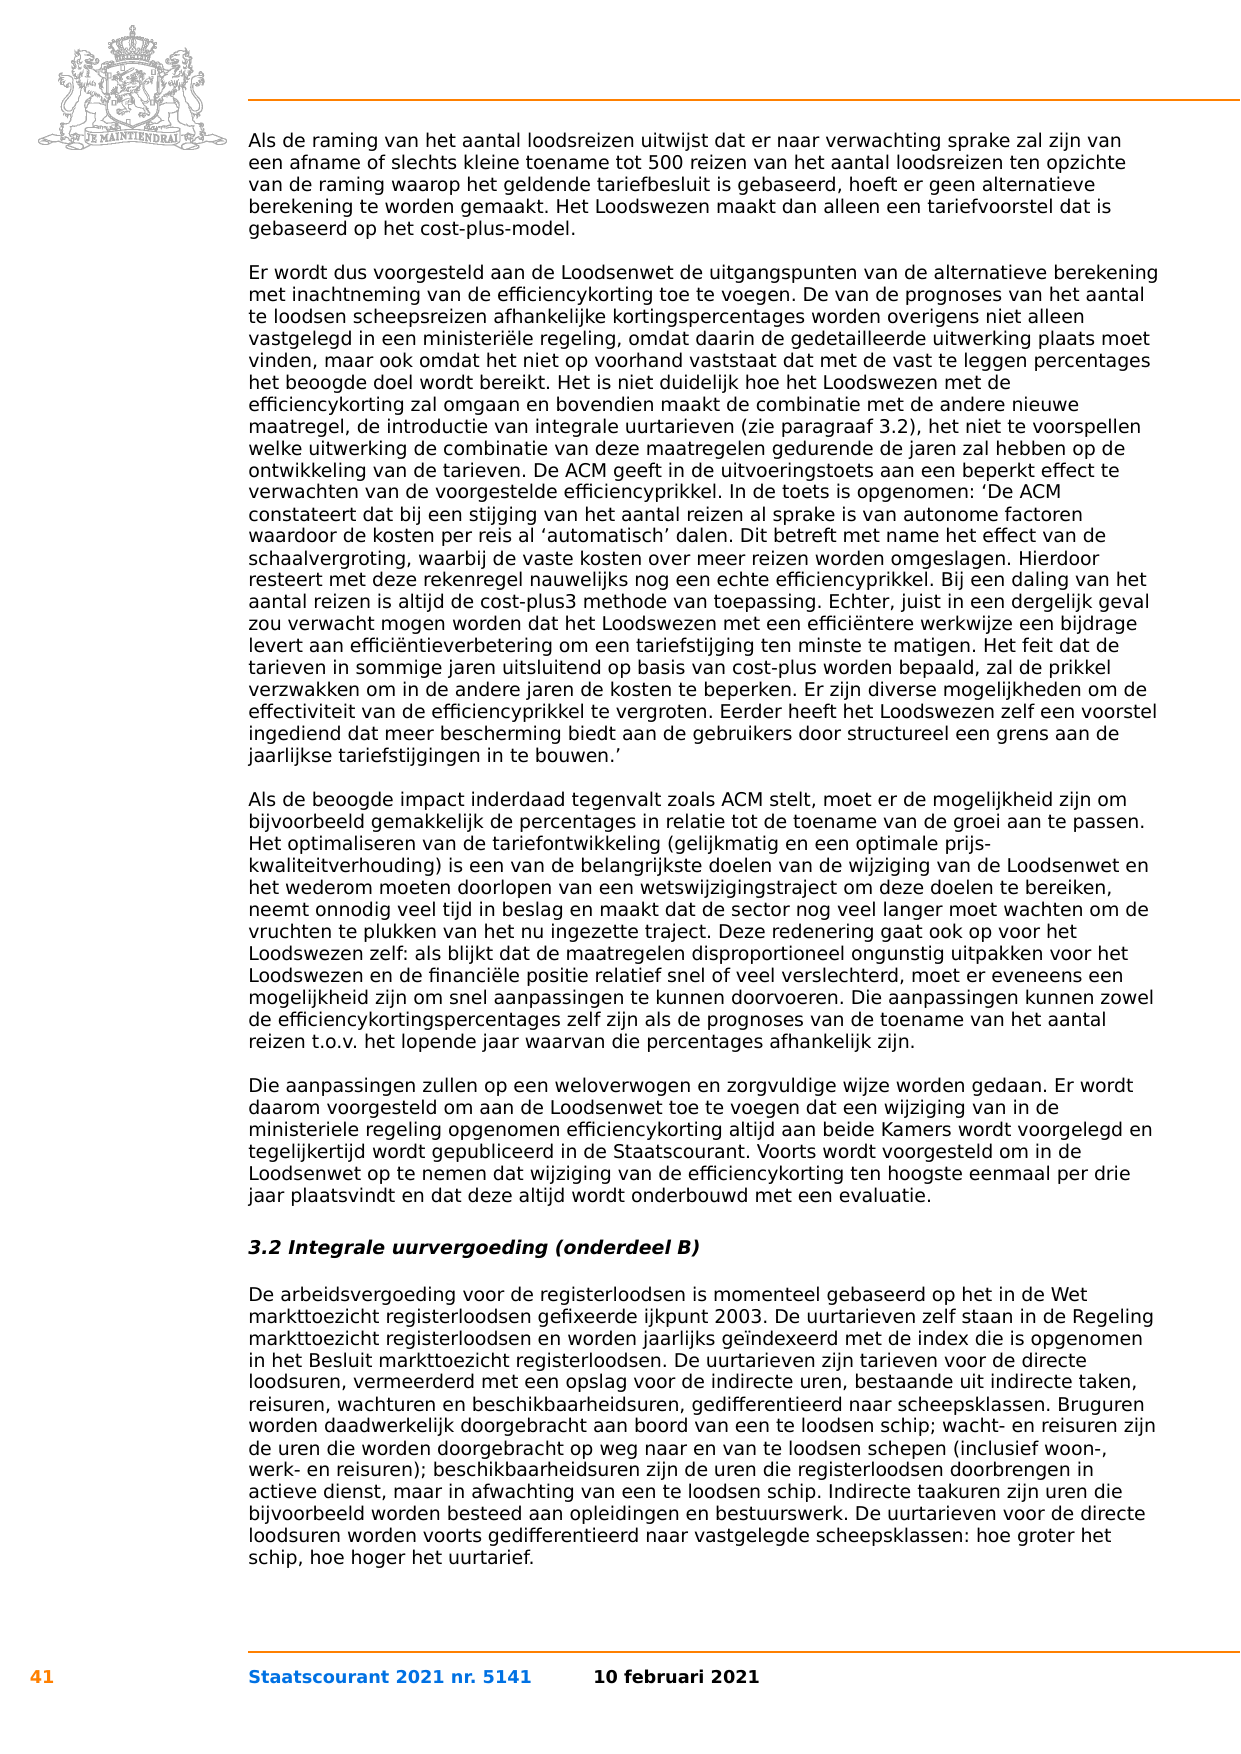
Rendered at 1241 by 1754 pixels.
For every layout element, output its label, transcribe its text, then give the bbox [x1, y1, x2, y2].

subtitle 3.2 Integrale uurvergoeding (onderdeel B) [248, 1237, 1163, 1258]
text Er wordt dus voorgesteld aan de Loodsenwet de uitgangspunten van de alternatieve berekening met inachtneming van de efficiencykorting toe te voegen. De van de prognoses van het aantal te loodsen scheepsreizen afhankelijke kortingspercentages worden overigens niet alleen vastgelegd in een ministeriële regeling, omdat daarin de gedetailleerde uitwerking plaats moet vinden, maar ook omdat het niet op voorhand vaststaat dat met de vast te leggen percentages het beoogde doel wordt bereikt. Het is niet duidelijk hoe het Loodswezen met de efficiencykorting zal omgaan en bovendien maakt de combinatie met de andere nieuwe maatregel, de introductie van integrale uurtarieven (zie paragraaf 3.2), het niet te voorspellen welke uitwerking de combinatie van deze maatregelen gedurende de jaren zal hebben op de ontwikkeling van de tarieven. De ACM geeft in de uitvoeringstoets aan een beperkt effect te verwachten van de voorgestelde efficiencyprikkel. In de toets is opgenomen: ‘De ACM constateert dat bij een stijging van het aantal reizen al sprake is van autonome factoren waardoor de kosten per reis al ‘automatisch’ dalen. Dit betreft met name het effect van de schaalvergroting, waarbij de vaste kosten over meer reizen worden omgeslagen. Hierdoor resteert met deze rekenregel nauwelijks nog een echte efficiencyprikkel. Bij een daling van het aantal reizen is altijd de cost-plus3 methode van toepassing. Echter, juist in een dergelijk geval zou verwacht mogen worden dat het Loodswezen met een efficiëntere werkwijze een bijdrage levert aan efficiëntieverbetering om een tariefstijging ten minste te matigen. Het feit dat de tarieven in sommige jaren uitsluitend op basis van cost-plus worden bepaald, zal de prikkel verzwakken om in de andere jaren de kosten te beperken. Er zijn diverse mogelijkheden om de effectiviteit van de efficiencyprikkel te vergroten. Eerder heeft het Loodswezen zelf een voorstel ingediend dat meer bescherming biedt aan de gebruikers door structureel een grens aan de jaarlijkse tariefstijgingen in te bouwen.’ [248, 262, 1163, 767]
text Als de raming van het aantal loodsreizen uitwijst dat er naar verwachting sprake zal zijn van een afname of slechts kleine toename tot 500 reizen van het aantal loodsreizen ten opzichte van de raming waarop het geldende tariefbesluit is gebaseerd, hoeft er geen alternatieve berekening te worden gemaakt. Het Loodswezen maakt dan alleen een tariefvoorstel dat is gebaseerd op het cost-plus-model. [248, 130, 1163, 240]
text De arbeidsvergoeding voor de registerloodsen is momenteel gebaseerd op het in de Wet markttoezicht registerloodsen gefixeerde ijkpunt 2003. De uurtarieven zelf staan in de Regeling markttoezicht registerloodsen en worden jaarlijks geïndexeerd met de index die is opgenomen in het Besluit markttoezicht registerloodsen. De uurtarieven zijn tarieven voor de directe loodsuren, vermeerderd met een opslag voor de indirecte uren, bestaande uit indirecte taken, reisuren, wachturen en beschikbaarheidsuren, gedifferentieerd naar scheepsklassen. Bruguren worden daadwerkelijk doorgebracht aan boord van een te loodsen schip; wacht- en reisuren zijn de uren die worden doorgebracht op weg naar en van te loodsen schepen (inclusief woon-, werk- en reisuren); beschikbaarheidsuren zijn de uren die registerloodsen doorbrengen in actieve dienst, maar in afwachting van een te loodsen schip. Indirecte taakuren zijn uren die bijvoorbeeld worden besteed aan opleidingen en bestuurswerk. De uurtarieven voor de directe loodsuren worden voorts gedifferentieerd naar vastgelegde scheepsklassen: hoe groter het schip, hoe hoger het uurtarief. [248, 1283, 1163, 1569]
text Die aanpassingen zullen op een weloverwogen en zorgvuldige wijze worden gedaan. Er wordt daarom voorgesteld om aan de Loodsenwet toe te voegen dat een wijziging van in de ministeriele regeling opgenomen efficiencykorting altijd aan beide Kamers wordt voorgelegd en tegelijkertijd wordt gepubliceerd in de Staatscourant. Voorts wordt voorgesteld om in de Loodsenwet op te nemen dat wijziging van de efficiencykorting ten hoogste eenmaal per drie jaar plaatsvindt en dat deze altijd wordt onderbouwd met een evaluatie. [248, 1075, 1163, 1207]
text Als de beoogde impact inderdaad tegenvalt zoals ACM stelt, moet er de mogelijkheid zijn om bijvoorbeeld gemakkelijk de percentages in relatie tot de toename van de groei aan te passen. Het optimaliseren van de tariefontwikkeling (gelijkmatig en een optimale prijs-kwaliteitverhouding) is een van de belangrijkste doelen van de wijziging van de Loodsenwet en het wederom moeten doorlopen van een wetswijzigingstraject om deze doelen te bereiken, neemt onnodig veel tijd in beslag en maakt dat de sector nog veel langer moet wachten om de vruchten te plukken van het nu ingezette traject. Deze redenering gaat ook op voor het Loodswezen zelf: als blijkt dat de maatregelen disproportioneel ongunstig uitpakken voor het Loodswezen en de financiële positie relatief snel of veel verslechterd, moet er eveneens een mogelijkheid zijn om snel aanpassingen te kunnen doorvoeren. Die aanpassingen kunnen zowel de efficiencykortingspercentages zelf zijn als de prognoses van de toename van het aantal reizen t.o.v. het lopende jaar waarvan die percentages afhankelijk zijn. [248, 789, 1163, 1053]
picture [38, 25, 227, 150]
